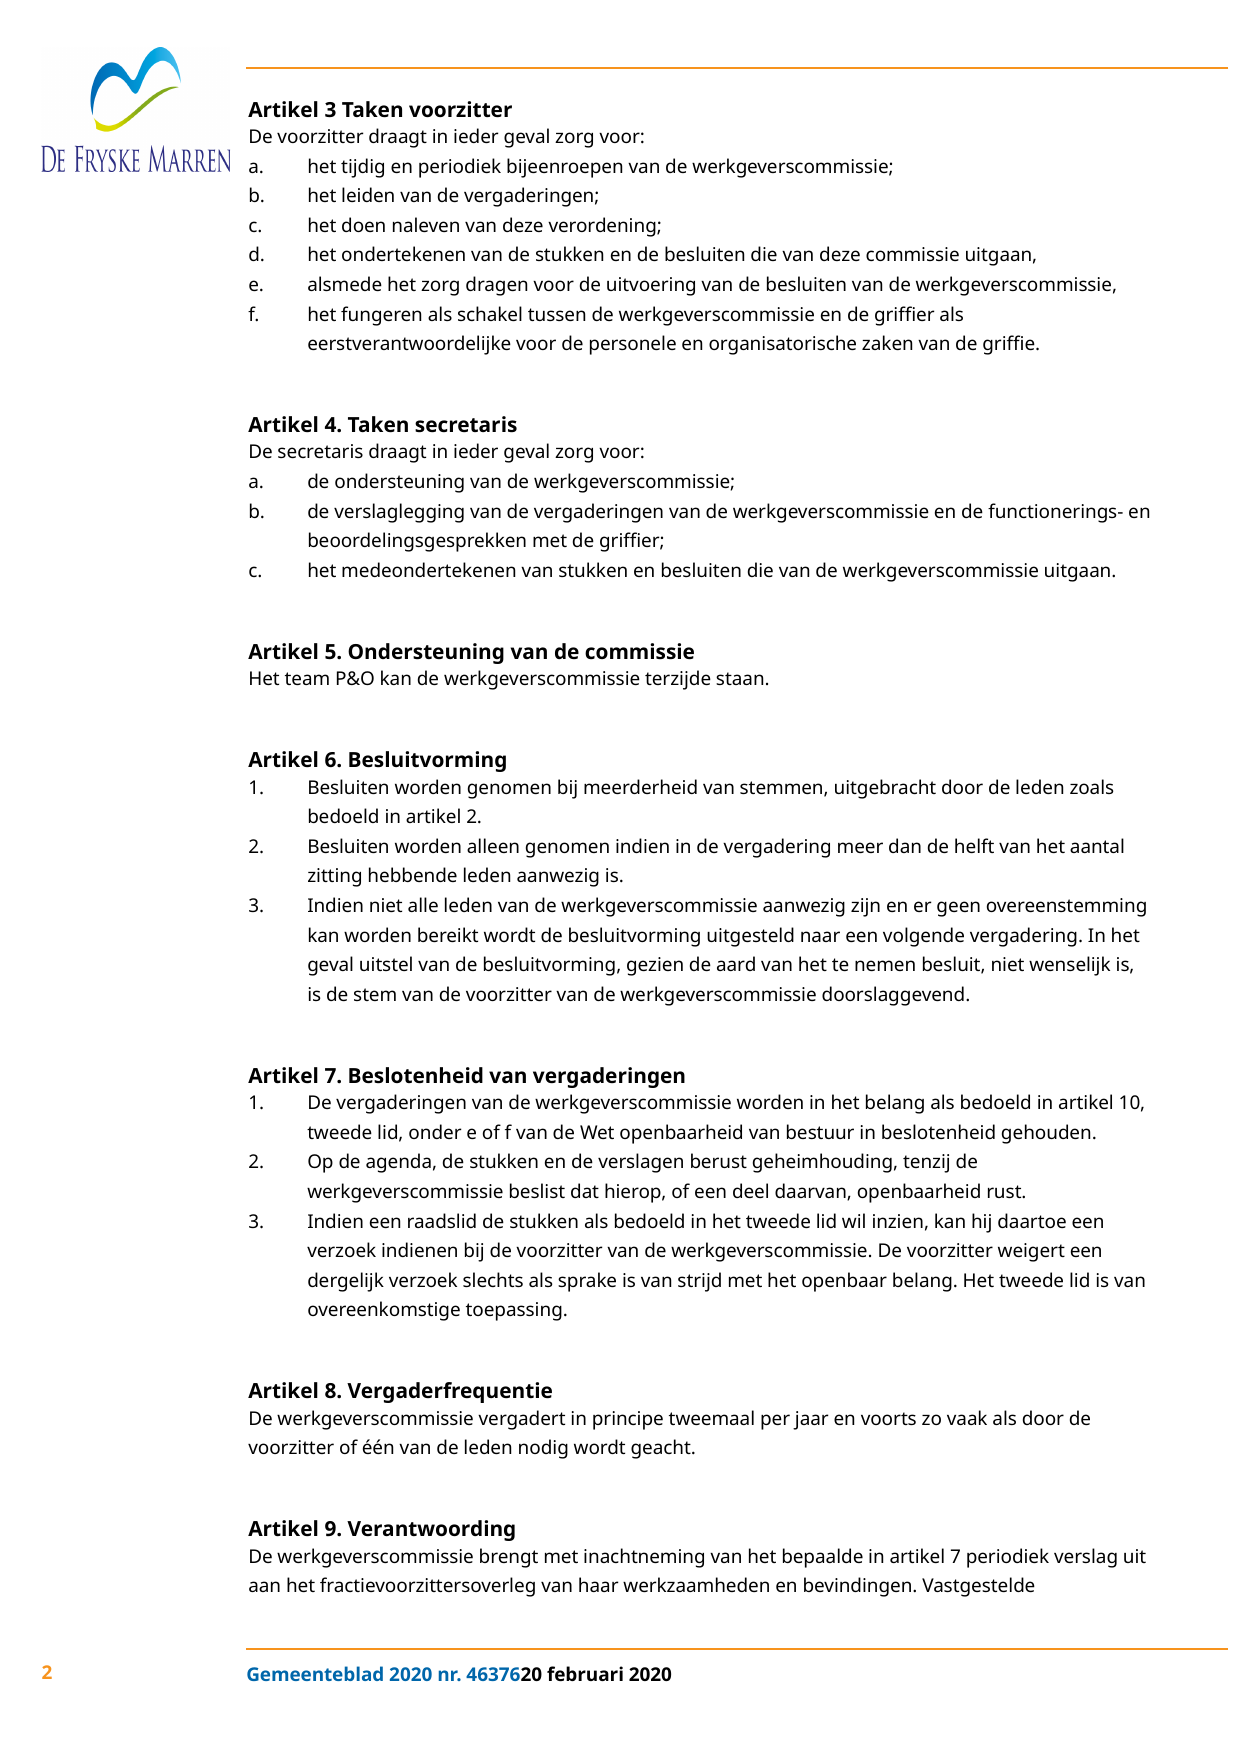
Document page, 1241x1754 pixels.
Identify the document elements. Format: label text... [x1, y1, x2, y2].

list Indien een raadslid de stukken als bedoeld in het tweede lid wil inzien, kan hij daartoe een verzoek indienen bij de voorzitter van de werkgeverscommissie. De voorzitter weigert een dergelijk verzoek slechts als sprake is van strijd met het openbaar belang. Het tweede lid is van overeenkomstige toepassing. [248, 1208, 1152, 1322]
list Indien niet alle leden van de werkgeverscommissie aanwezig zijn en er geen overeenstemming kan worden bereikt wordt de besluitvorming uitgesteld naar een volgende vergadering. In het geval uitstel van de besluitvorming, gezien de aard van het te nemen besluit, niet wenselijk is, is de stem van de voorzitter van de werkgeverscommissie doorslaggevend. [248, 892, 1152, 1007]
list Besluiten worden genomen bij meerderheid van stemmen, uitgebracht door de leden zoals bedoeld in artikel 2. [248, 774, 1152, 829]
list het leiden van de vergaderingen; [248, 182, 1152, 208]
text Artikel 5. Ondersteuning van de commissie [248, 637, 1152, 666]
list de verslaglegging van de vergaderingen van de werkgeverscommissie en de functionerings- en beoordelingsgesprekken met de griffier; [248, 498, 1152, 553]
list het ondertekenen van de stukken en de besluiten die van deze commissie uitgaan, [248, 242, 1152, 267]
list het medeondertekenen van stukken en besluiten die van de werkgeverscommissie uitgaan. [248, 557, 1152, 583]
list Besluiten worden alleen genomen indien in de vergadering meer dan de helft van het aantal zitting hebbende leden aanwezig is. [248, 833, 1152, 888]
text De voorzitter draagt in ieder geval zorg voor: [248, 123, 1152, 149]
text Artikel 8. Vergaderfrequentie [248, 1377, 1152, 1405]
picture [41, 47, 231, 172]
text Artikel 4. Taken secretaris [248, 410, 1152, 439]
list het tijdig en periodiek bijeenroepen van de werkgeverscommissie; [248, 153, 1152, 178]
text De secretaris draagt in ieder geval zorg voor: [248, 439, 1152, 464]
list de ondersteuning van de werkgeverscommissie; [248, 468, 1152, 494]
text Het team P&O kan de werkgeverscommissie terzijde staan. [248, 666, 1152, 691]
text Artikel 3 Taken voorzitter [248, 95, 1152, 123]
text Artikel 9. Verantwoording [248, 1514, 1152, 1543]
text De werkgeverscommissie vergadert in principe tweemaal per jaar en voorts zo vaak als door de voorzitter of één van de leden nodig wordt geacht. [248, 1405, 1152, 1460]
text Artikel 6. Besluitvorming [248, 746, 1152, 774]
list het doen naleven van deze verordening; [248, 212, 1152, 238]
list De vergaderingen van de werkgeverscommissie worden in het belang als bedoeld in artikel 10, tweede lid, onder e of f van de Wet openbaarheid van bestuur in beslotenheid gehouden. [248, 1089, 1152, 1145]
list Op de agenda, de stukken en de verslagen berust geheimhouding, tenzij de werkgeverscommissie beslist dat hierop, of een deel daarvan, openbaarheid rust. [248, 1149, 1152, 1204]
list het fungeren als schakel tussen de werkgeverscommissie en de griffier als eerstverantwoordelijke voor de personele en organisatorische zaken van de griffie. [248, 301, 1152, 356]
text Artikel 7. Beslotenheid van vergaderingen [248, 1061, 1152, 1089]
list alsmede het zorg dragen voor de uitvoering van de besluiten van de werkgeverscommissie, [248, 271, 1152, 297]
text De werkgeverscommissie brengt met inachtneming van het bepaalde in artikel 7 periodiek verslag uit aan het fractievoorzittersoverleg van haar werkzaamheden en bevindingen. Vastgestelde [248, 1543, 1152, 1598]
